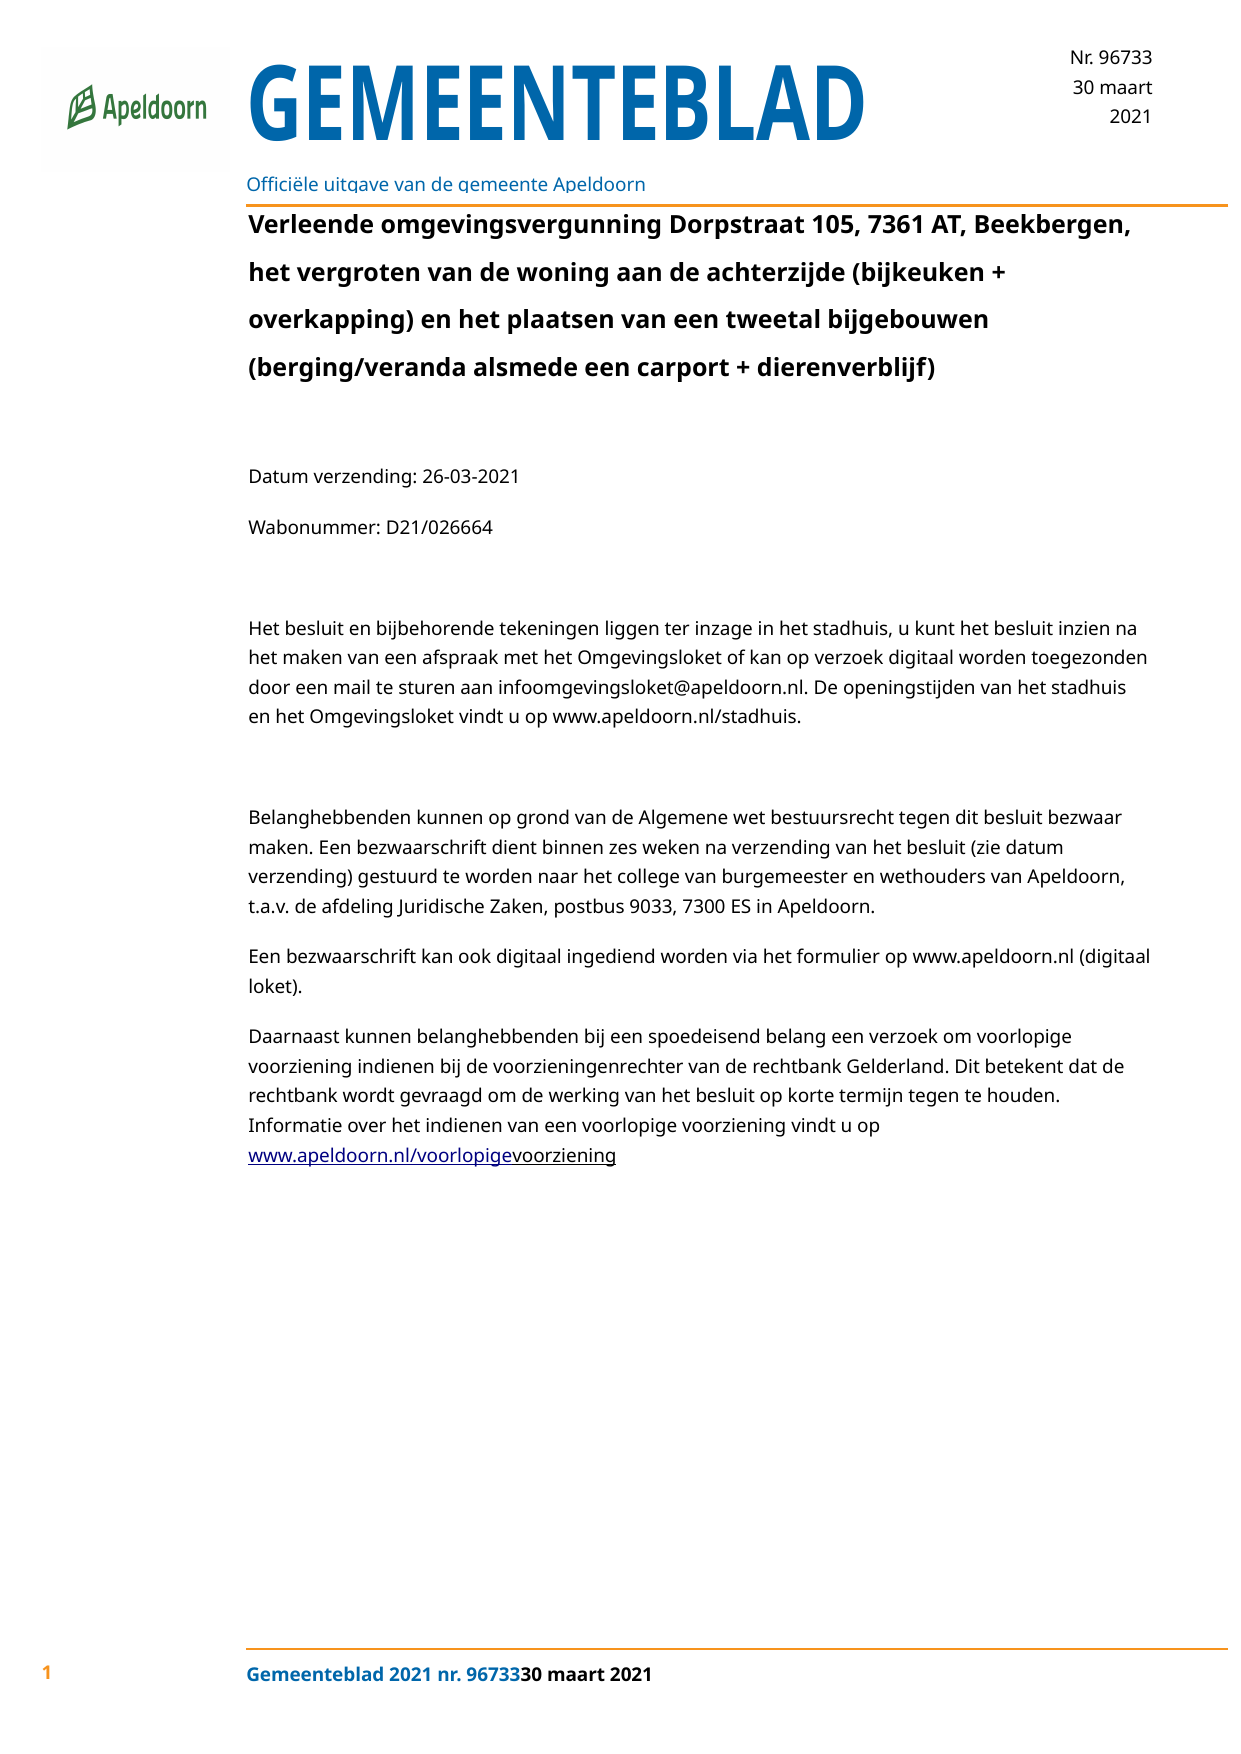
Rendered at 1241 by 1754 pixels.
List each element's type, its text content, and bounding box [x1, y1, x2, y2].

text Datum verzending: 26-03-2021 [248, 463, 1152, 489]
text Het besluit en bijbehorende tekeningen liggen ter inzage in het stadhuis, u kunt het besluit inzien na het maken van een afspraak met het Omgevingsloket of kan op verzoek digitaal worden toegezonden door een mail te sturen aan infoomgevingsloket@apeldoorn.nl. De openingstijden van het stadhuis en het Omgevingsloket vindt u op www.apeldoorn.nl/stadhuis. [248, 615, 1152, 729]
text Wabonummer: D21/026664 [248, 514, 1152, 540]
text Verleende omgevingsvergunning Dorpstraat 105, 7361 AT, Beekbergen, het vergroten van de woning aan de achterzijde (bijkeuken + overkapping) en het plaatsen van een tweetal bijgebouwen (berging/veranda alsmede een carport + dierenverblijf) [248, 207, 1152, 384]
text Daarnaast kunnen belanghebbenden bij een spoedeisend belang een verzoek om voorlopige voorziening indienen bij de voorzieningenrechter van de rechtbank Gelderland. Dit betekent dat de rechtbank wordt gevraagd om de werking van het besluit op korte termijn tegen te houden. Informatie over het indienen van een voorlopige voorziening vindt u op www.apeldoorn.nl/voorlopigevoorziening [248, 1023, 1152, 1168]
text Een bezwaarschrift kan ook digitaal ingediend worden via het formulier op www.apeldoorn.nl (digitaal loket). [248, 943, 1152, 999]
text Belanghebbenden kunnen op grond van de Algemene wet bestuursrecht tegen dit besluit bezwaar maken. Een bezwaarschrift dient binnen zes weken na verzending van het besluit (zie datum verzending) gestuurd te worden naar het college van burgemeester en wethouders van Apeldoorn, t.a.v. de afdeling Juridische Zaken, postbus 9033, 7300 ES in Apeldoorn. [248, 804, 1152, 919]
picture [41, 47, 231, 172]
